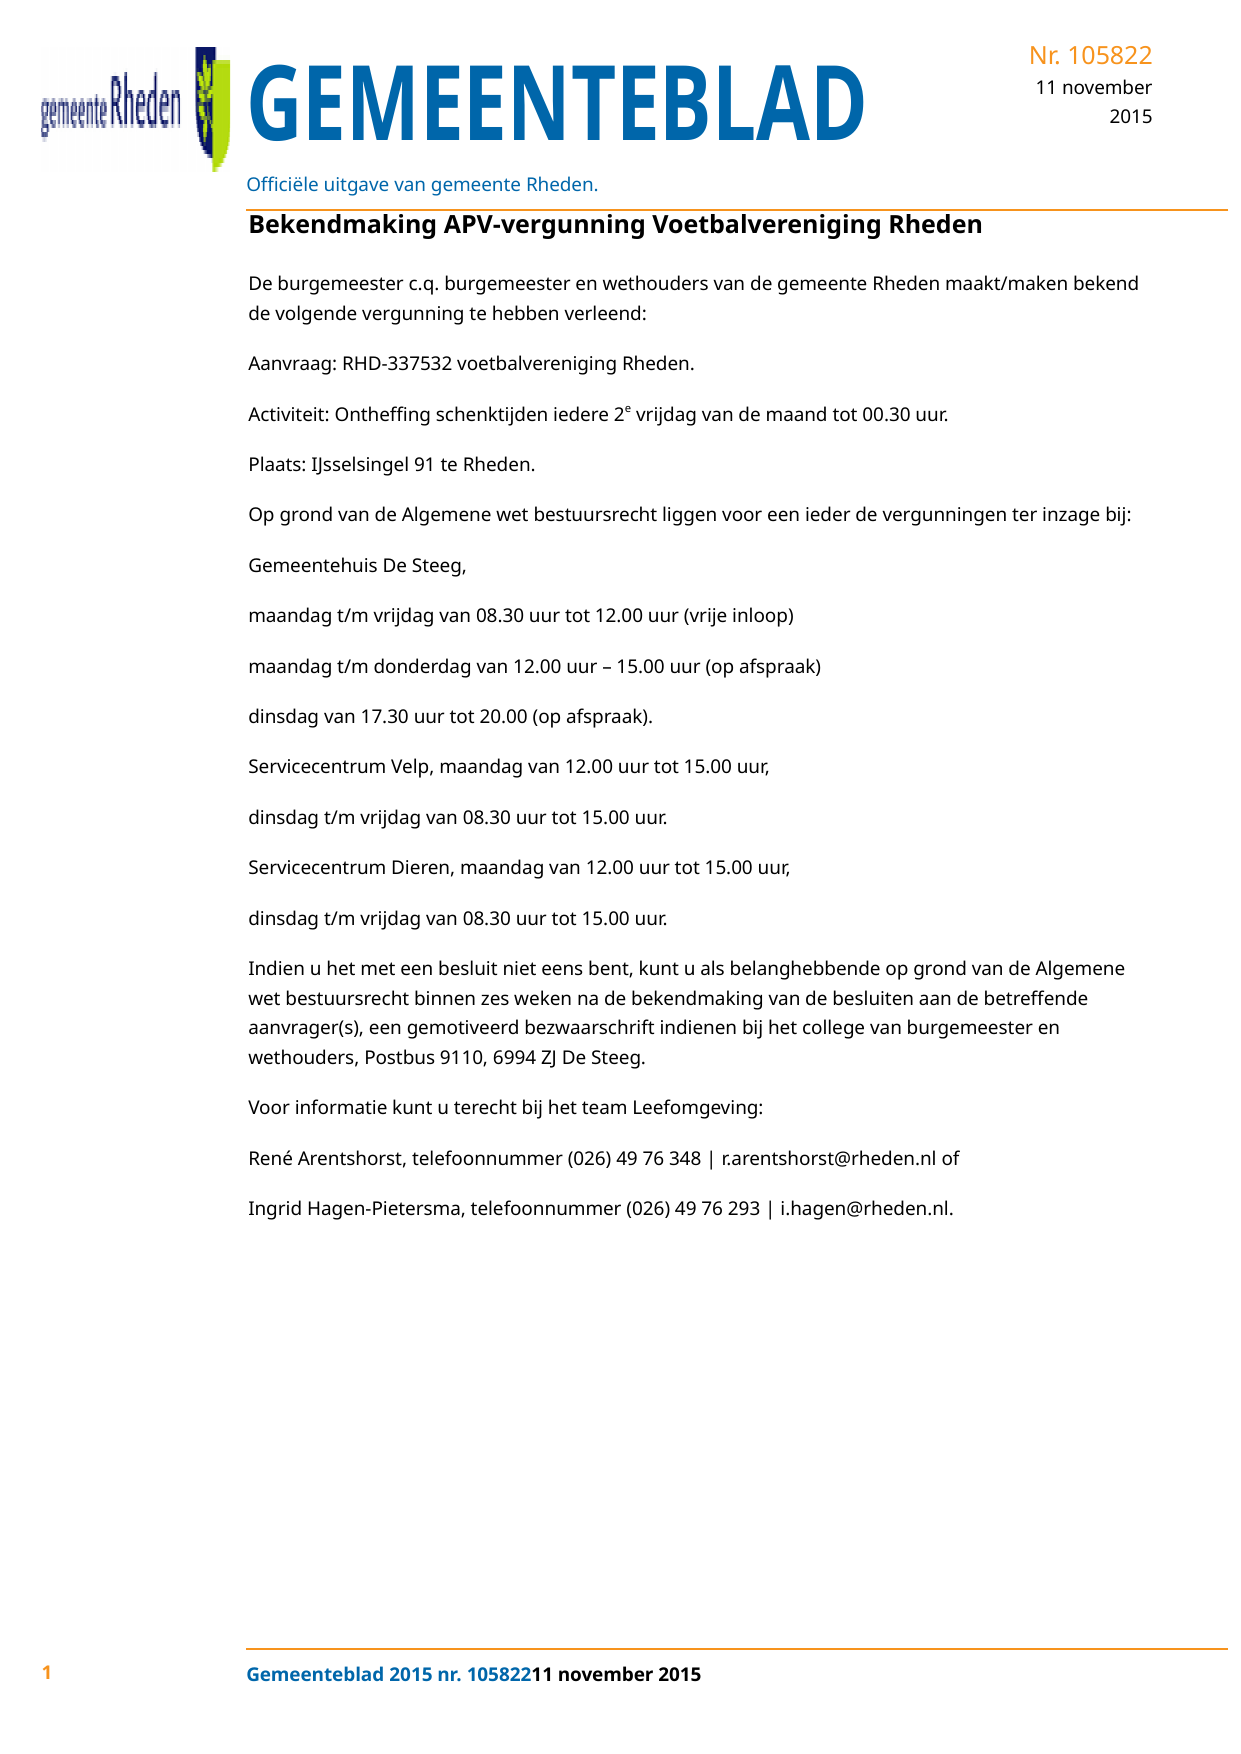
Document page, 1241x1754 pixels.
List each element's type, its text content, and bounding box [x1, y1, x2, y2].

text dinsdag t/m vrijdag van 08.30 uur tot 15.00 uur. [248, 804, 1152, 830]
text Activiteit: Ontheffing schenktijden iedere 2e vrijdag van de maand tot 00.30 uur. [248, 401, 1152, 426]
text Op grond van de Algemene wet bestuursrecht liggen voor een ieder de vergunningen ter inzage bij: [248, 502, 1152, 527]
text Indien u het met een besluit niet eens bent, kunt u als belanghebbende op grond van de Algemene wet bestuursrecht binnen zes weken na de bekendmaking van de besluiten aan de betreffende aanvrager(s), een gemotiveerd bezwaarschrift indienen bij het college van burgemeester en wethouders, Postbus 9110, 6994 ZJ De Steeg. [248, 955, 1152, 1070]
text Bekendmaking APV-vergunning Voetbalvereniging Rheden [248, 211, 1152, 241]
text Gemeentehuis De Steeg, [248, 552, 1152, 578]
text maandag t/m vrijdag van 08.30 uur tot 12.00 uur (vrije inloop) [248, 602, 1152, 628]
text Servicecentrum Dieren, maandag van 12.00 uur tot 15.00 uur, [248, 854, 1152, 880]
text maandag t/m donderdag van 12.00 uur – 15.00 uur (op afspraak) [248, 653, 1152, 678]
text Aanvraag: RHD-337532 voetbalvereniging Rheden. [248, 350, 1152, 376]
picture [41, 47, 231, 172]
text dinsdag t/m vrijdag van 08.30 uur tot 15.00 uur. [248, 905, 1152, 931]
text Servicecentrum Velp, maandag van 12.00 uur tot 15.00 uur, [248, 754, 1152, 779]
text dinsdag van 17.30 uur tot 20.00 (op afspraak). [248, 703, 1152, 729]
text Ingrid Hagen-Pietersma, telefoonnummer (026) 49 76 293 | i.hagen@rheden.nl. [248, 1195, 1152, 1221]
text De burgemeester c.q. burgemeester en wethouders van de gemeente Rheden maakt/maken bekend de volgende vergunning te hebben verleend: [248, 270, 1152, 326]
text Plaats: IJsselsingel 91 te Rheden. [248, 451, 1152, 477]
text Voor informatie kunt u terecht bij het team Leefomgeving: [248, 1094, 1152, 1120]
text René Arentshorst, telefoonnummer (026) 49 76 348 | r.arentshorst@rheden.nl of [248, 1145, 1152, 1171]
